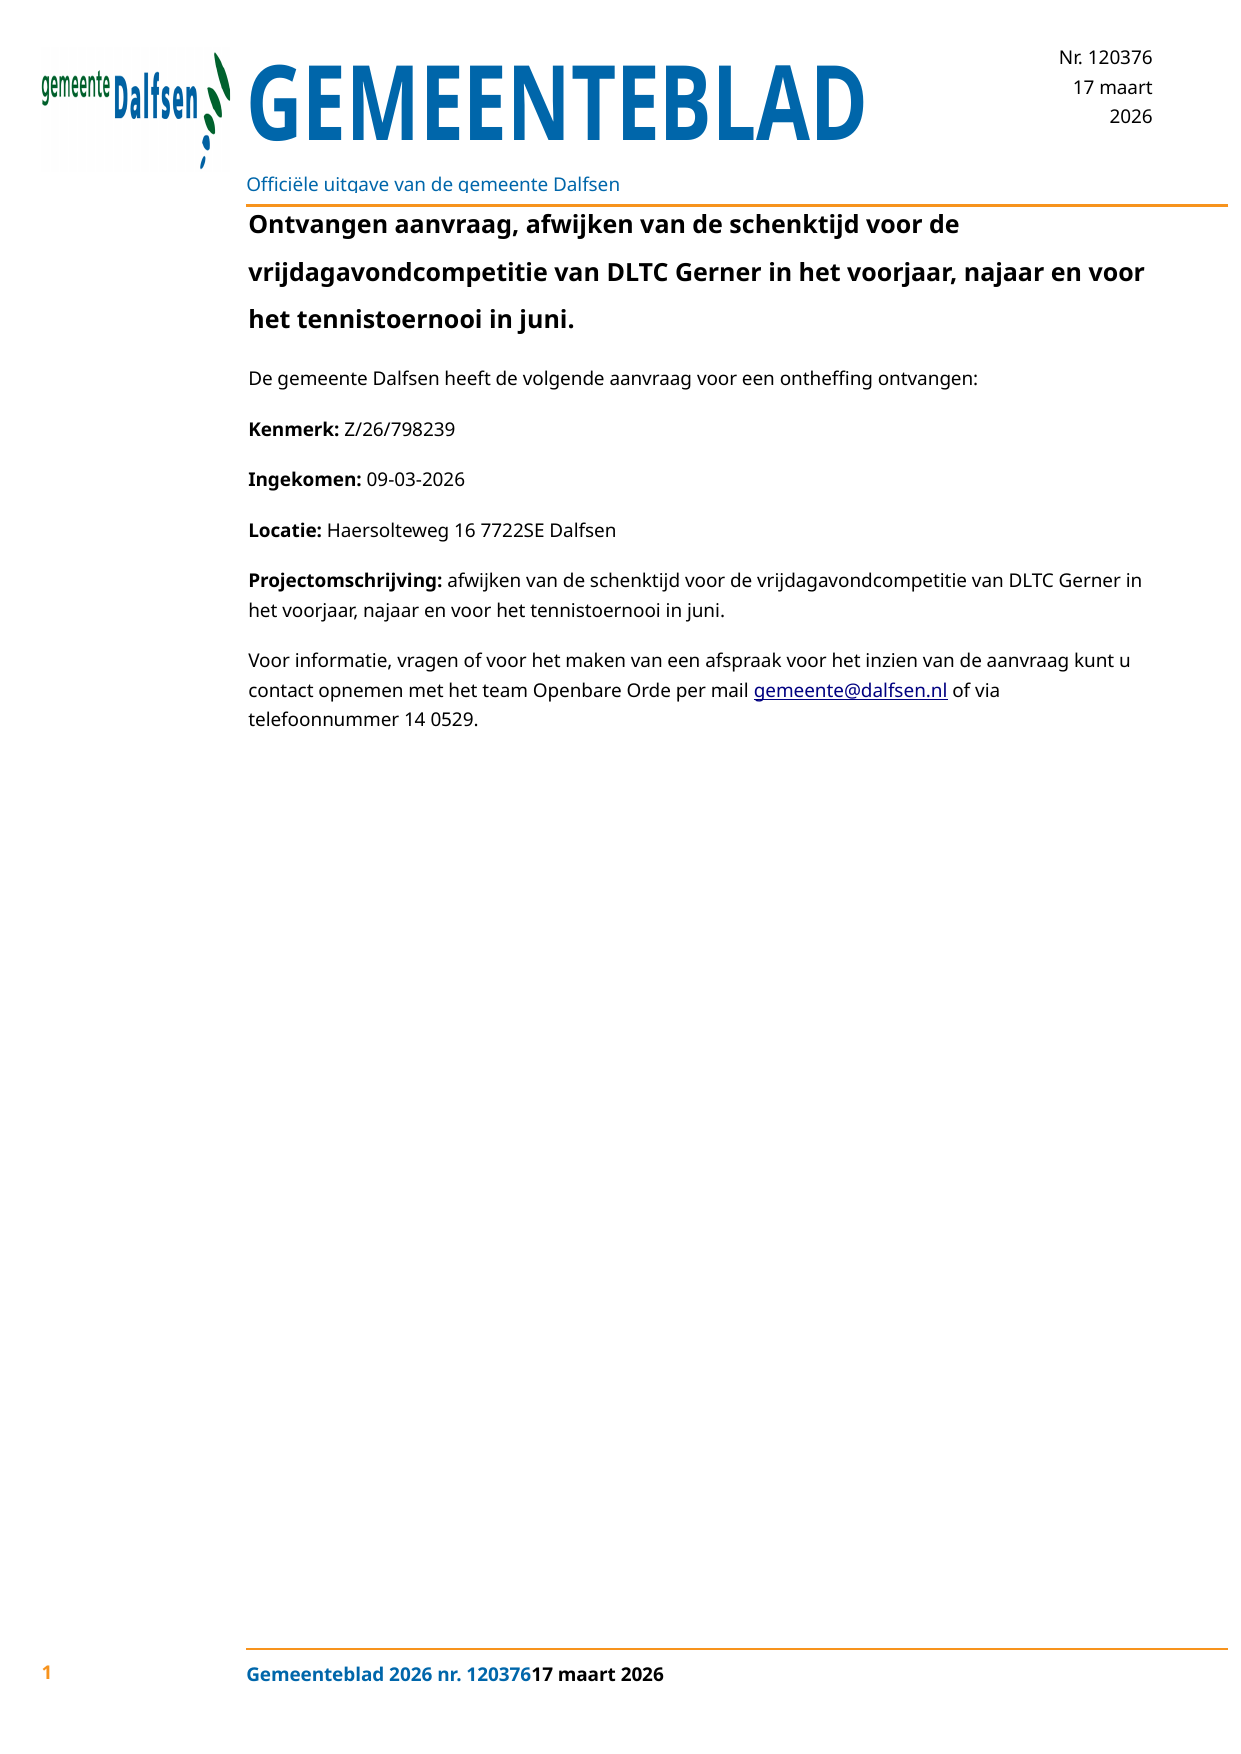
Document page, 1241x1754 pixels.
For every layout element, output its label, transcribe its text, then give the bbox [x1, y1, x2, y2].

text De gemeente Dalfsen heeft de volgende aanvraag voor een ontheffing ontvangen: [248, 366, 1152, 391]
text Voor informatie, vragen of voor het maken van een afspraak voor het inzien van de aanvraag kunt u contact opnemen met het team Openbare Orde per mail gemeente@dalfsen.nl of via telefoonnummer 14 0529. [248, 647, 1152, 732]
text Kenmerk: Z/26/798239 [248, 416, 1152, 442]
text Ontvangen aanvraag, afwijken van de schenktijd voor de vrijdagavondcompetitie van DLTC Gerner in het voorjaar, najaar en voor het tennistoernooi in juni. [248, 207, 1152, 336]
text Locatie: Haersolteweg 16 7722SE Dalfsen [248, 517, 1152, 542]
text Projectomschrijving: afwijken van de schenktijd voor de vrijdagavondcompetitie van DLTC Gerner in het voorjaar, najaar en voor het tennistoernooi in juni. [248, 567, 1152, 622]
picture [41, 47, 231, 172]
text Ingekomen: 09-03-2026 [248, 466, 1152, 492]
